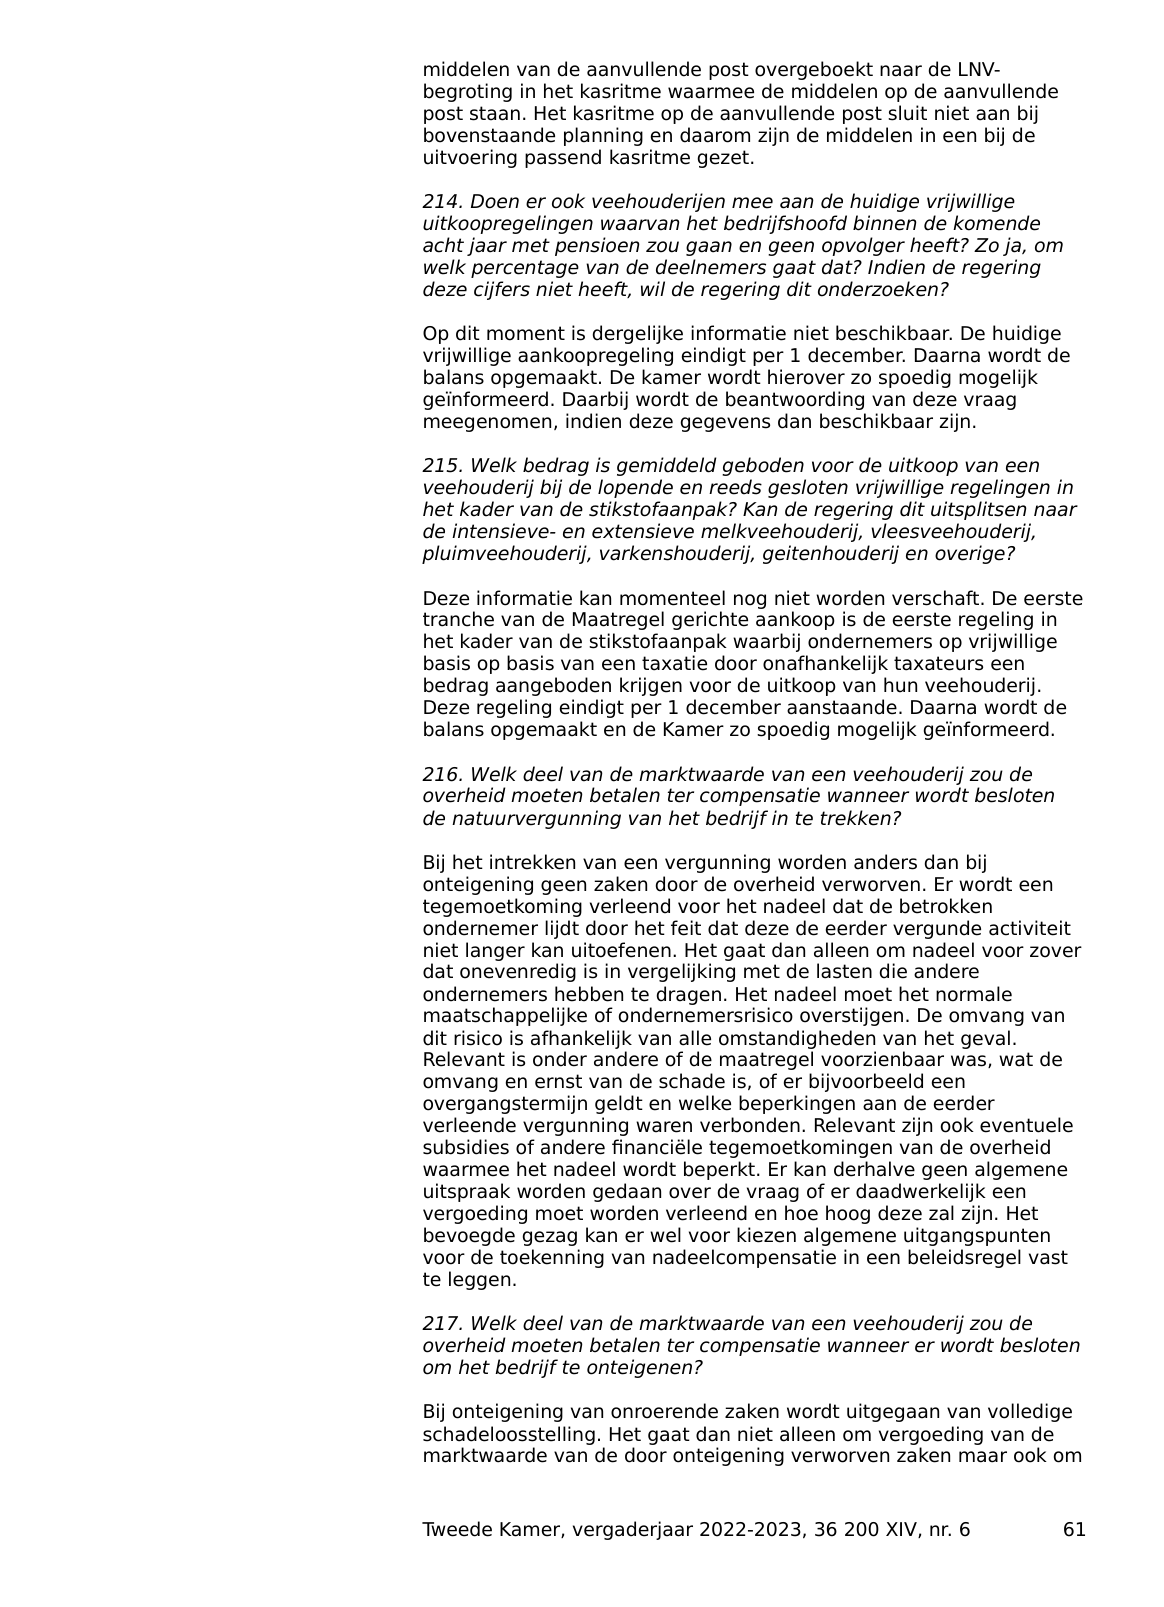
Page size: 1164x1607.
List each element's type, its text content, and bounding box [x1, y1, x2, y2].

text Op dit moment is dergelijke informatie niet beschikbaar. De huidige vrijwillige aankoopregeling eindigt per 1 december. Daarna wordt de balans opgemaakt. De kamer wordt hierover zo spoedig mogelijk geïnformeerd. Daarbij wordt de beantwoording van deze vraag meegenomen, indien deze gegevens dan beschikbaar zijn. [422, 323, 1087, 433]
text Deze informatie kan momenteel nog niet worden verschaft. De eerste tranche van de Maatregel gerichte aankoop is de eerste regeling in het kader van de stikstofaanpak waarbij ondernemers op vrijwillige basis op basis van een taxatie door onafhankelijk taxateurs een bedrag aangeboden krijgen voor de uitkoop van hun veehouderij. Deze regeling eindigt per 1 december aanstaande. Daarna wordt de balans opgemaakt en de Kamer zo spoedig mogelijk geïnformeerd. [422, 587, 1087, 741]
text middelen van de aanvullende post overgeboekt naar de LNV-begroting in het kasritme waarmee de middelen op de aanvullende post staan. Het kasritme op de aanvullende post sluit niet aan bij bovenstaande planning en daarom zijn de middelen in een bij de uitvoering passend kasritme gezet. [422, 59, 1087, 169]
text 215. Welk bedrag is gemiddeld geboden voor de uitkoop van een veehouderij bij de lopende en reeds gesloten vrijwillige regelingen in het kader van de stikstofaanpak? Kan de regering dit uitsplitsen naar de intensieve- en extensieve melkveehouderij, vleesveehouderij, pluimveehouderij, varkenshouderij, geitenhouderij en overige? [422, 455, 1087, 565]
text Bij het intrekken van een vergunning worden anders dan bij onteigening geen zaken door de overheid verworven. Er wordt een tegemoetkoming verleend voor het nadeel dat de betrokken ondernemer lijdt door het feit dat deze de eerder vergunde activiteit niet langer kan uitoefenen. Het gaat dan alleen om nadeel voor zover dat onevenredig is in vergelijking met de lasten die andere ondernemers hebben te dragen. Het nadeel moet het normale maatschappelijke of ondernemersrisico overstijgen. De omvang van dit risico is afhankelijk van alle omstandigheden van het geval. Relevant is onder andere of de maatregel voorzienbaar was, wat de omvang en ernst van de schade is, of er bijvoorbeeld een overgangstermijn geldt en welke beperkingen aan de eerder verleende vergunning waren verbonden. Relevant zijn ook eventuele subsidies of andere financiële tegemoetkomingen van de overheid waarmee het nadeel wordt beperkt. Er kan derhalve geen algemene uitspraak worden gedaan over de vraag of er daadwerkelijk een vergoeding moet worden verleend en hoe hoog deze zal zijn. Het bevoegde gezag kan er wel voor kiezen algemene uitgangspunten voor de toekenning van nadeelcompensatie in een beleidsregel vast te leggen. [422, 852, 1087, 1291]
text 216. Welk deel van de marktwaarde van een veehouderij zou de overheid moeten betalen ter compensatie wanneer wordt besloten de natuurvergunning van het bedrijf in te trekken? [422, 763, 1087, 829]
text Bij onteigening van onroerende zaken wordt uitgegaan van volledige schadeloosstelling. Het gaat dan niet alleen om vergoeding van de marktwaarde van de door onteigening verworven zaken maar ook om [422, 1401, 1087, 1467]
text 217. Welk deel van de marktwaarde van een veehouderij zou de overheid moeten betalen ter compensatie wanneer er wordt besloten om het bedrijf te onteigenen? [422, 1313, 1087, 1379]
text 214. Doen er ook veehouderijen mee aan de huidige vrijwillige uitkoopregelingen waarvan het bedrijfshoofd binnen de komende acht jaar met pensioen zou gaan en geen opvolger heeft? Zo ja, om welk percentage van de deelnemers gaat dat? Indien de regering deze cijfers niet heeft, wil de regering dit onderzoeken? [422, 191, 1087, 301]
